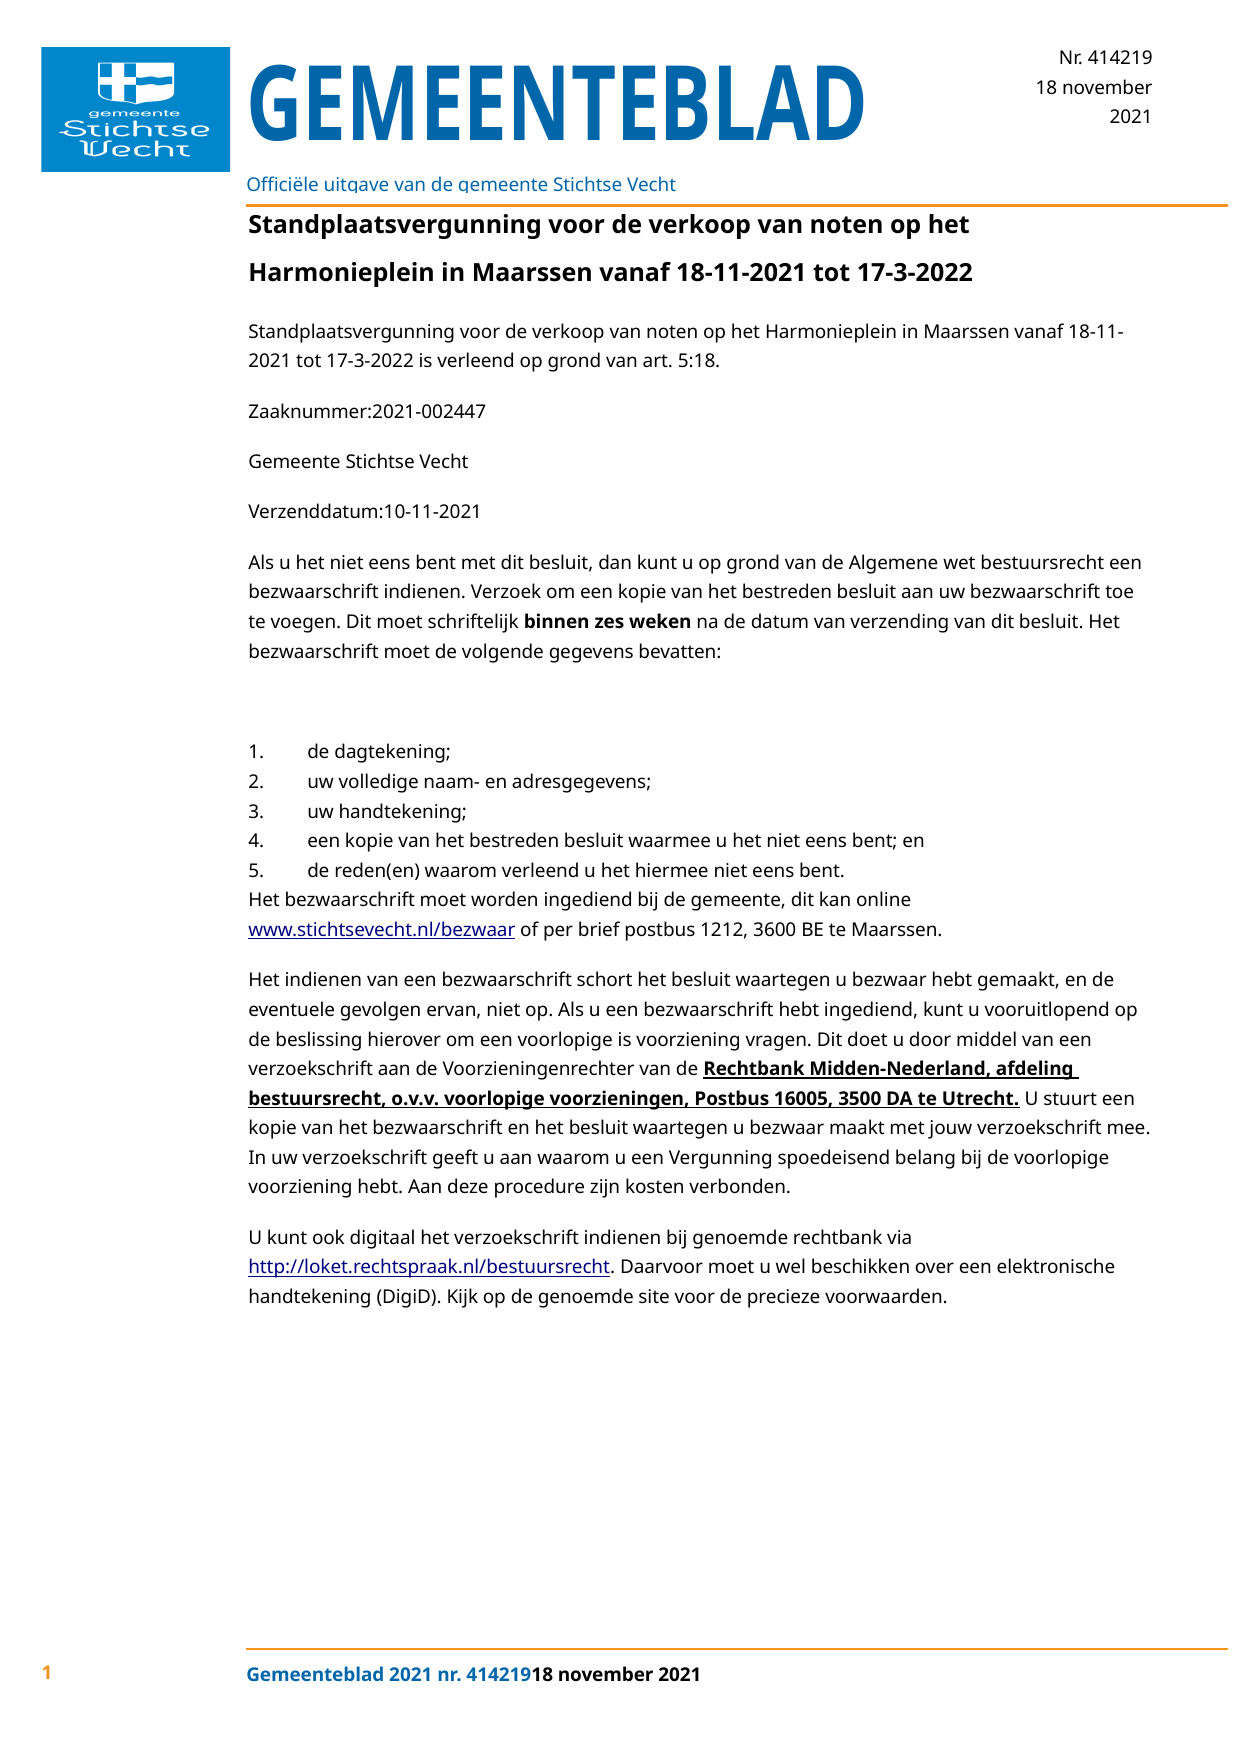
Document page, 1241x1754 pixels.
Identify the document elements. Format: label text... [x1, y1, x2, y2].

list de dagtekening; [248, 739, 1152, 764]
list een kopie van het bestreden besluit waarmee u het niet eens bent; en [248, 827, 1152, 853]
picture [99, 63, 135, 101]
text Standplaatsvergunning voor de verkoop van noten op het Harmonieplein in Maarssen vanaf 18-11-2021 tot 17-3-2022 [248, 207, 1152, 288]
text Zaaknummer:2021-002447 [248, 398, 1152, 424]
text Het indienen van een bezwaarschrift schort het besluit waartegen u bezwaar hebt gemaakt, en de eventuele gevolgen ervan, niet op. Als u een bezwaarschrift hebt ingediend, kunt u vooruitlopend op de beslissing hierover om een voorlopige is voorziening vragen. Dit doet u door middel van een verzoekschrift aan de Voorzieningenrechter van de Rechtbank Midden-Nederland, afdeling bestuursrecht, o.v.v. voorlopige voorzieningen, Postbus 16005, 3500 DA te Utrecht. U stuurt een kopie van het bezwaarschrift en het besluit waartegen u bezwaar maakt met jouw verzoekschrift mee. In uw verzoekschrift geeft u aan waarom u een Vergunning spoedeisend belang bij de voorlopige voorziening hebt. Aan deze procedure zijn kosten verbonden. [248, 967, 1152, 1199]
text Het bezwaarschrift moet worden ingediend bij de gemeente, dit kan online www.stichtsevecht.nl/bezwaar of per brief postbus 1212, 3600 BE te Maarssen. [248, 887, 1152, 942]
picture [137, 63, 174, 103]
text U kunt ook digitaal het verzoekschrift indienen bij genoemde rechtbank via http://loket.rechtspraak.nl/bestuursrecht. Daarvoor moet u wel beschikken over een elektronische handtekening (DigiD). Kijk op de genoemde site voor de precieze voorwaarden. [248, 1224, 1152, 1309]
text Als u het niet eens bent met dit besluit, dan kunt u op grond van de Algemene wet bestuursrecht een bezwaarschrift indienen. Verzoek om een kopie van het bestreden besluit aan uw bezwaarschrift toe te voegen. Dit moet schriftelijk binnen zes weken na de datum van verzending van dit besluit. Het bezwaarschrift moet de volgende gegevens bevatten: [248, 549, 1152, 664]
list uw handtekening; [248, 798, 1152, 824]
list de reden(en) waarom verleend u het hiermee niet eens bent. [248, 857, 1152, 883]
text Verzenddatum:10-11-2021 [248, 499, 1152, 524]
list uw volledige naam- en adresgegevens; [248, 768, 1152, 794]
text Standplaatsvergunning voor de verkoop van noten op het Harmonieplein in Maarssen vanaf 18-11-2021 tot 17-3-2022 is verleend op grond van art. 5:18. [248, 318, 1152, 373]
text Gemeente Stichtse Vecht [248, 448, 1152, 474]
